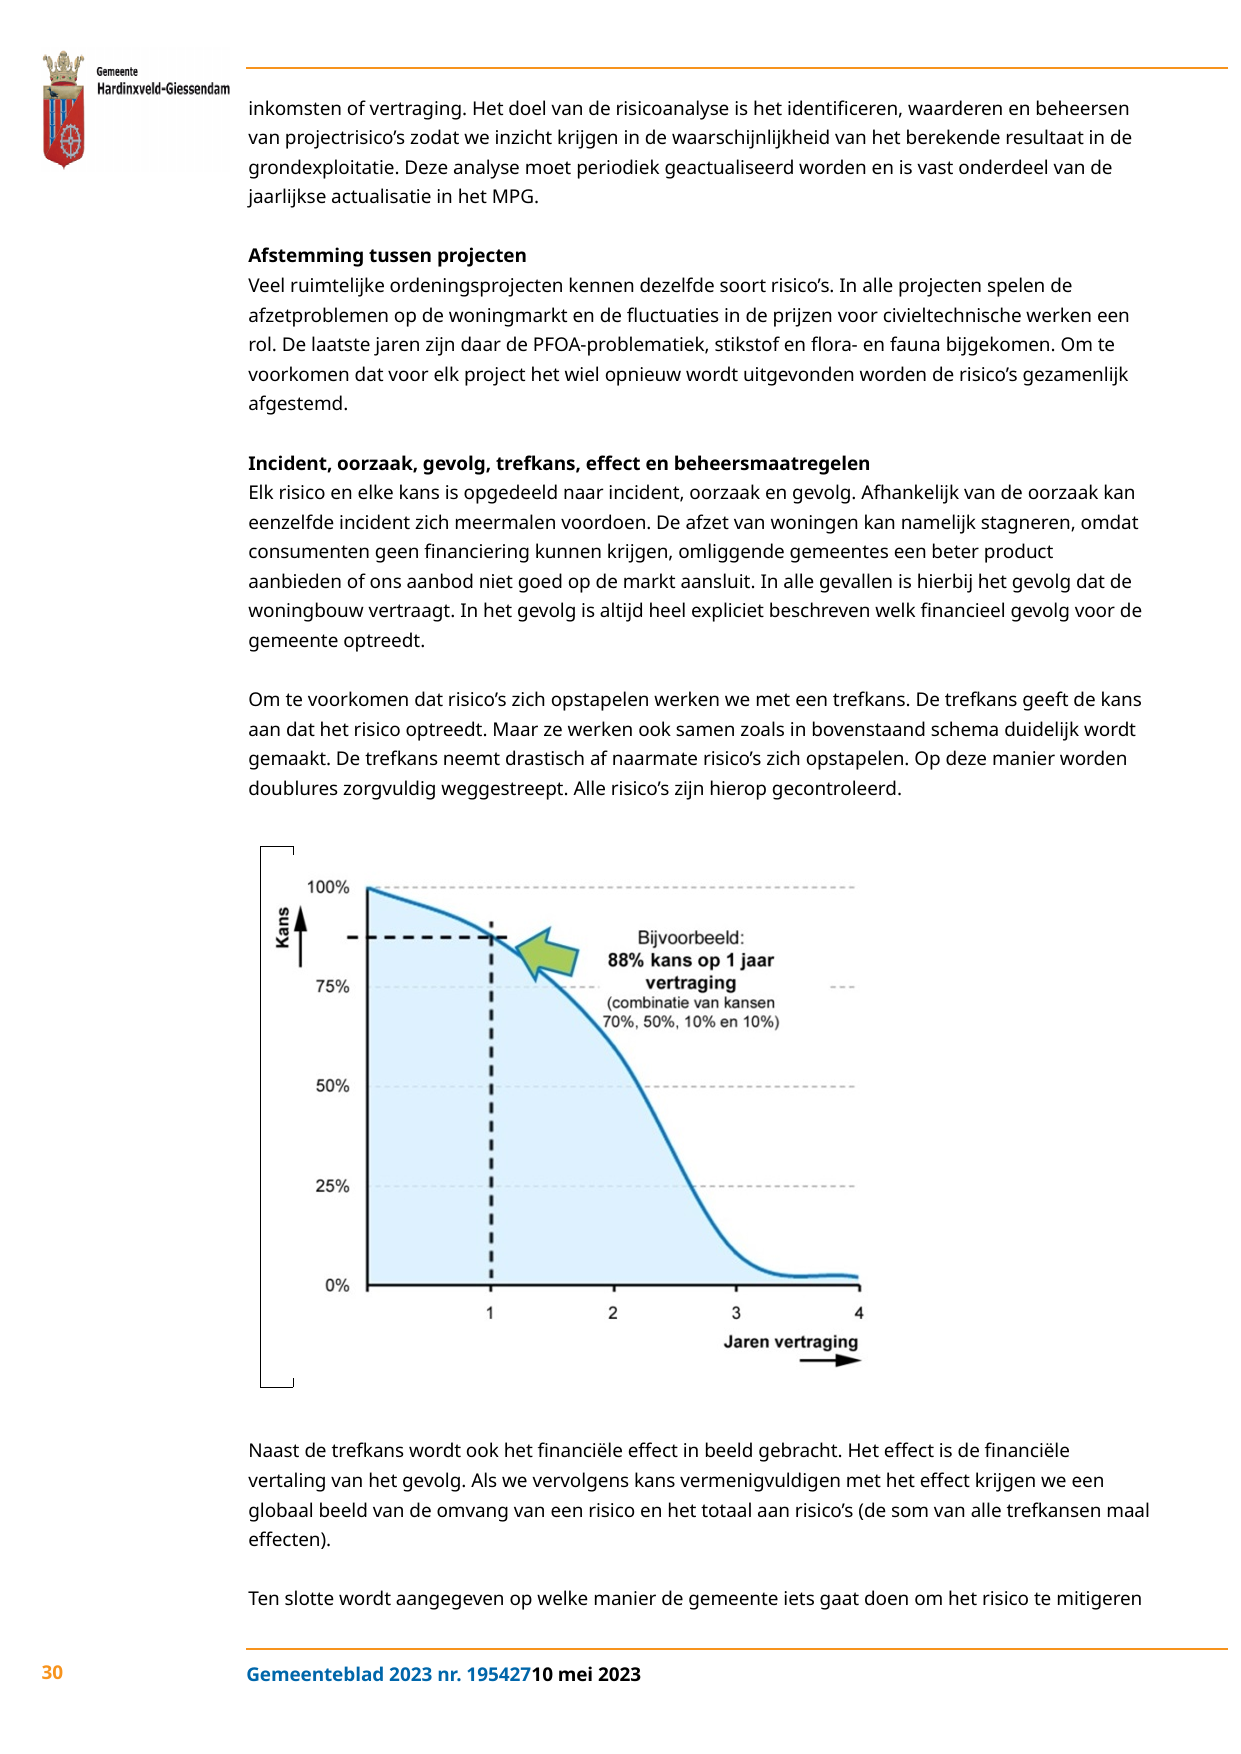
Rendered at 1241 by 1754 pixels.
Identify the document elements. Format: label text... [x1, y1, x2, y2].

text Om te voorkomen dat risico’s zich opstapelen werken we met een trefkans. De trefkans geeft de kans aan dat het risico optreedt. Maar ze werken ook samen zoals in bovenstaand schema duidelijk wordt gemaakt. De trefkans neemt drastisch af naarmate risico’s zich opstapelen. Op deze manier worden doublures zorgvuldig weggestreept. Alle risico’s zijn hierop gecontroleerd. [248, 686, 1152, 801]
picture [41, 47, 231, 172]
text Naast de trefkans wordt ook het financiële effect in beeld gebracht. Het effect is de financiële vertaling van het gevolg. Als we vervolgens kans vermenigvuldigen met het effect krijgen we een globaal beeld van de omvang van een risico en het totaal aan risico’s (de som van alle trefkansen maal effecten). [248, 1438, 1152, 1552]
text Afstemming tussen projecten [248, 243, 1152, 268]
text Elk risico en elke kans is opgedeeld naar incident, oorzaak en gevolg. Afhankelijk van de oorzaak kan eenzelfde incident zich meermalen voordoen. De afzet van woningen kan namelijk stagneren, omdat consumenten geen financiering kunnen krijgen, omliggende gemeentes een beter product aanbieden of ons aanbod niet goed op de markt aansluit. In alle gevallen is hierbij het gevolg dat de woningbouw vertraagt. In het gevolg is altijd heel expliciet beschreven welk financieel gevolg voor de gemeente optreedt. [248, 479, 1152, 653]
text Incident, oorzaak, gevolg, trefkans, effect en beheersmaatregelen [248, 450, 1152, 476]
text Ten slotte wordt aangegeven op welke manier de gemeente iets gaat doen om het risico te mitigeren [248, 1586, 1152, 1611]
text inkomsten of vertraging. Het doel van de risicoanalyse is het identificeren, waarderen en beheersen van projectrisico’s zodat we inzicht krijgen in de waarschijnlijkheid van het berekende resultaat in de grondexploitatie. Deze analyse moet periodiek geactualiseerd worden en is vast onderdeel van de jaarlijkse actualisatie in het MPG. [248, 95, 1152, 209]
picture [268, 855, 889, 1378]
text Veel ruimtelijke ordeningsprojecten kennen dezelfde soort risico’s. In alle projecten spelen de afzetproblemen op de woningmarkt en de fluctuaties in de prijzen voor civieltechnische werken een rol. De laatste jaren zijn daar de PFOA-problematiek, stikstof en flora- en fauna bijgekomen. Om te voorkomen dat voor elk project het wiel opnieuw wordt uitgevonden worden de risico’s gezamenlijk afgestemd. [248, 272, 1152, 416]
